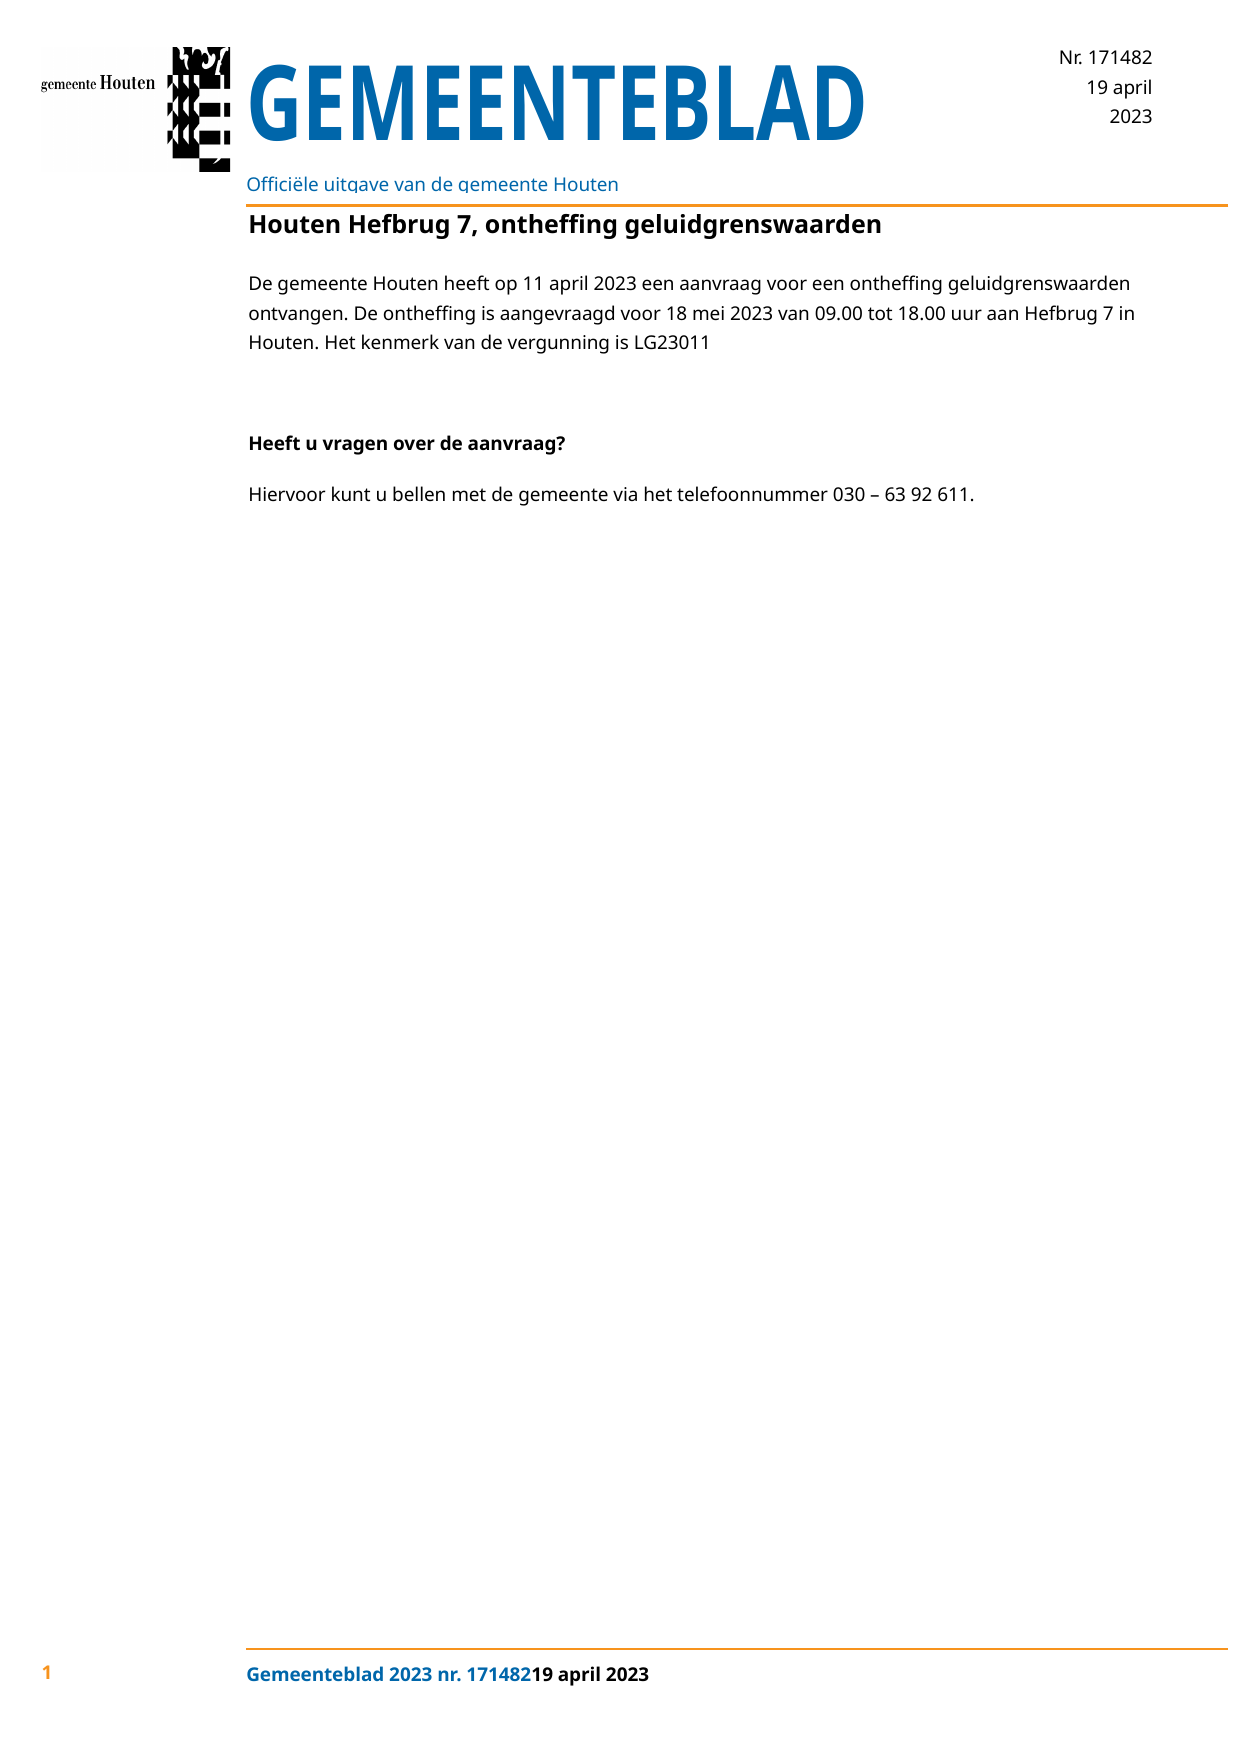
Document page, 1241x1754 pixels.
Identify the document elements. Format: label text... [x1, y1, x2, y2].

text Heeft u vragen over de aanvraag? [248, 430, 1152, 456]
picture [41, 47, 231, 172]
text Houten Hefbrug 7, ontheffing geluidgrenswaarden [248, 207, 1152, 241]
text De gemeente Houten heeft op 11 april 2023 een aanvraag voor een ontheffing geluidgrenswaarden ontvangen. De ontheffing is aangevraagd voor 18 mei 2023 van 09.00 tot 18.00 uur aan Hefbrug 7 in Houten. Het kenmerk van de vergunning is LG23011 [248, 270, 1152, 355]
text Hiervoor kunt u bellen met de gemeente via het telefoonnummer 030 – 63 92 611. [248, 481, 1152, 506]
